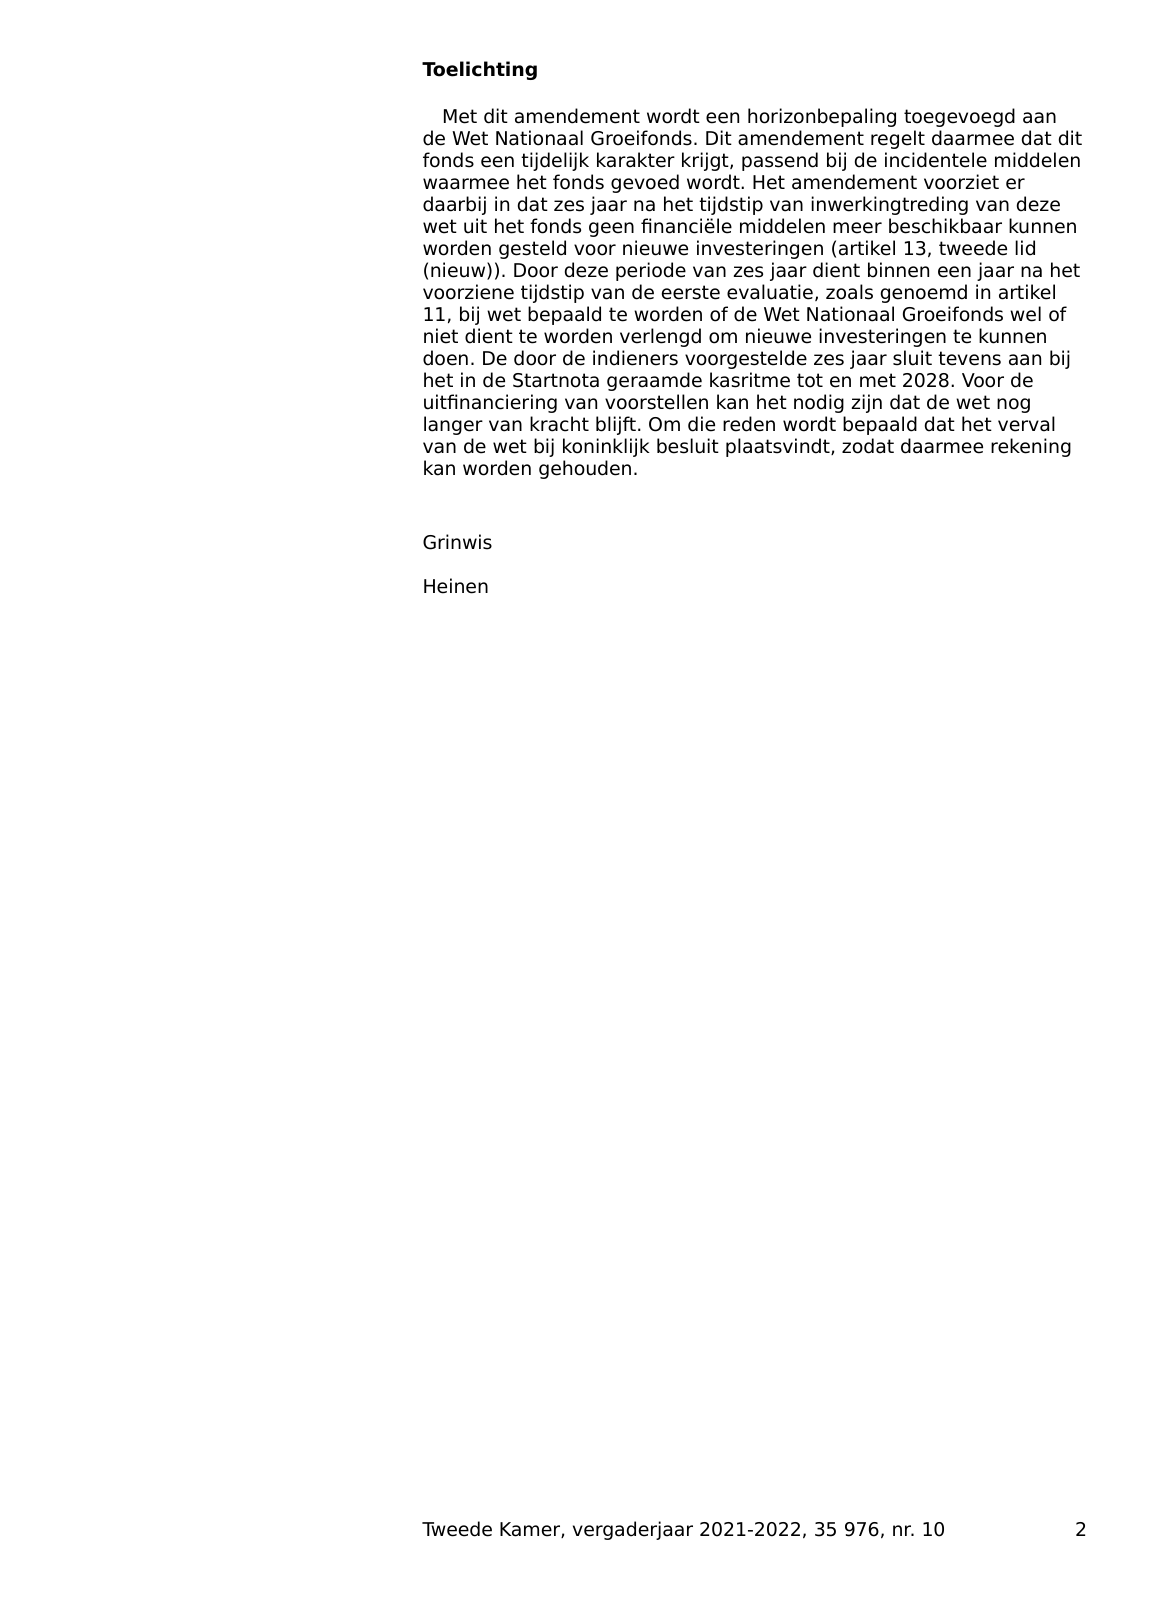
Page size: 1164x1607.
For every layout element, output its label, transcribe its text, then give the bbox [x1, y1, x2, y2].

subtitle Toelichting [422, 59, 1087, 81]
text Met dit amendement wordt een horizonbepaling toegevoegd aan de Wet Nationaal Groeifonds. Dit amendement regelt daarmee dat dit fonds een tijdelijk karakter krijgt, passend bij de incidentele middelen waarmee het fonds gevoed wordt. Het amendement voorziet er daarbij in dat zes jaar na het tijdstip van inwerkingtreding van deze wet uit het fonds geen financiële middelen meer beschikbaar kunnen worden gesteld voor nieuwe investeringen (artikel 13, tweede lid (nieuw)). Door deze periode van zes jaar dient binnen een jaar na het voorziene tijdstip van de eerste evaluatie, zoals genoemd in artikel 11, bij wet bepaald te worden of de Wet Nationaal Groeifonds wel of niet dient te worden verlengd om nieuwe investeringen te kunnen doen. De door de indieners voorgestelde zes jaar sluit tevens aan bij het in de Startnota geraamde kasritme tot en met 2028. Voor de uitfinanciering van voorstellen kan het nodig zijn dat de wet nog langer van kracht blijft. Om die reden wordt bepaald dat het verval van de wet bij koninklijk besluit plaatsvindt, zodat daarmee rekening kan worden gehouden. [422, 106, 1087, 480]
text Grinwis Heinen [422, 510, 1087, 598]
